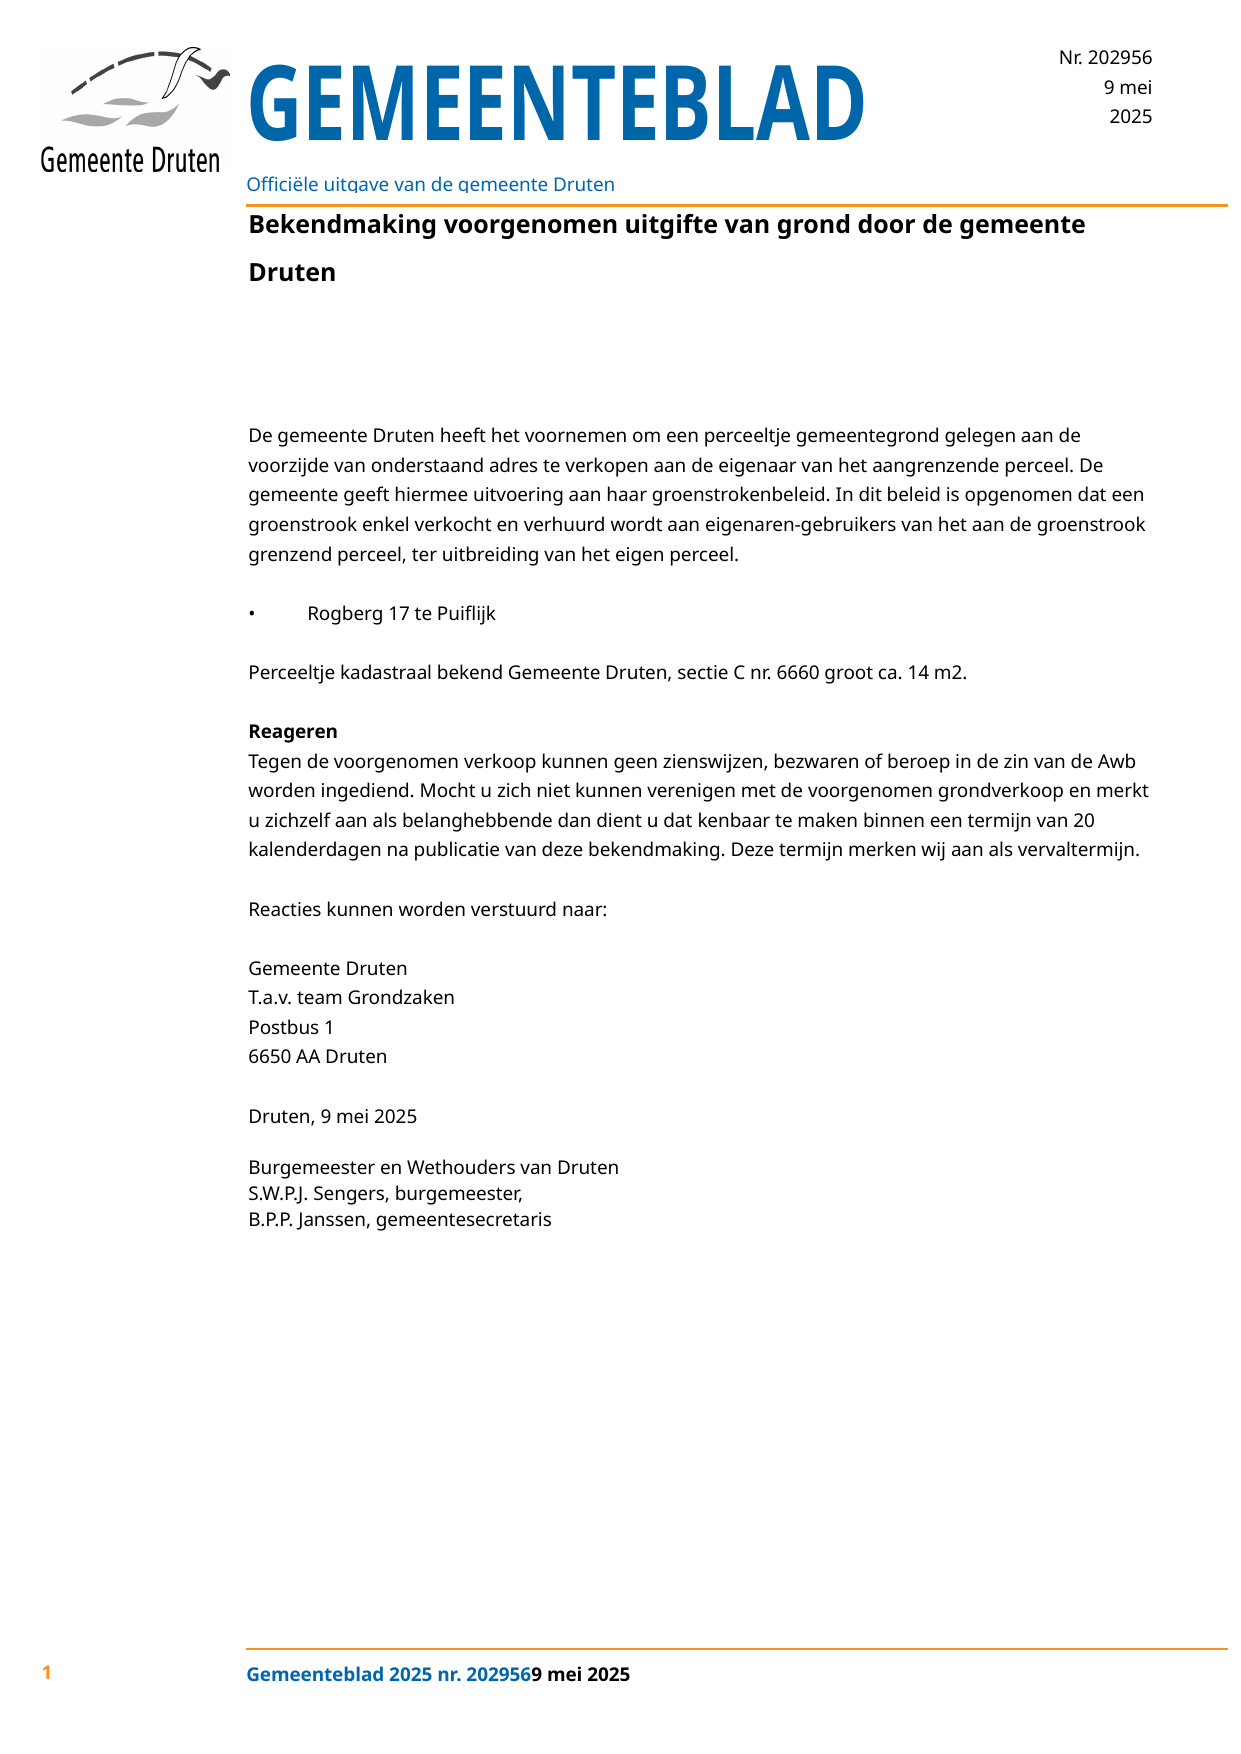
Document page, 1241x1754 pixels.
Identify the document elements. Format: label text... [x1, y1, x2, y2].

text S.W.P.J. Sengers, burgemeester, [248, 1180, 1152, 1206]
text Reacties kunnen worden verstuurd naar: [248, 896, 1152, 922]
text Tegen de voorgenomen verkoop kunnen geen zienswijzen, bezwaren of beroep in de zin van de Awb worden ingediend. Mocht u zich niet kunnen verenigen met de voorgenomen grondverkoop en merkt u zichzelf aan als belanghebbende dan dient u dat kenbaar te maken binnen een termijn van 20 kalenderdagen na publicatie van deze bekendmaking. Deze termijn merken wij aan als vervaltermijn. [248, 748, 1152, 862]
text De gemeente Druten heeft het voornemen om een perceeltje gemeentegrond gelegen aan de voorzijde van onderstaand adres te verkopen aan de eigenaar van het aangrenzende perceel. De gemeente geeft hiermee uitvoering aan haar groenstrokenbeleid. In dit beleid is opgenomen dat een groenstrook enkel verkocht en verhuurd wordt aan eigenaren-gebruikers van het aan de groenstrook grenzend perceel, ter uitbreiding van het eigen perceel. [248, 422, 1152, 567]
text Reageren [248, 718, 1152, 744]
picture [41, 47, 231, 172]
text Burgemeester en Wethouders van Druten [248, 1154, 1152, 1180]
list Rogberg 17 te Puiflijk [248, 600, 1152, 626]
text Postbus 1 [248, 1014, 1152, 1040]
text Druten, 9 mei 2025 [248, 1103, 1152, 1129]
text B.P.P. Janssen, gemeentesecretaris [248, 1206, 1152, 1232]
text Perceeltje kadastraal bekend Gemeente Druten, sectie C nr. 6660 groot ca. 14 m2. [248, 659, 1152, 685]
text T.a.v. team Grondzaken [248, 984, 1152, 1010]
text Gemeente Druten [248, 955, 1152, 981]
text Bekendmaking voorgenomen uitgifte van grond door de gemeente Druten [248, 207, 1152, 288]
text 6650 AA Druten [248, 1044, 1152, 1069]
